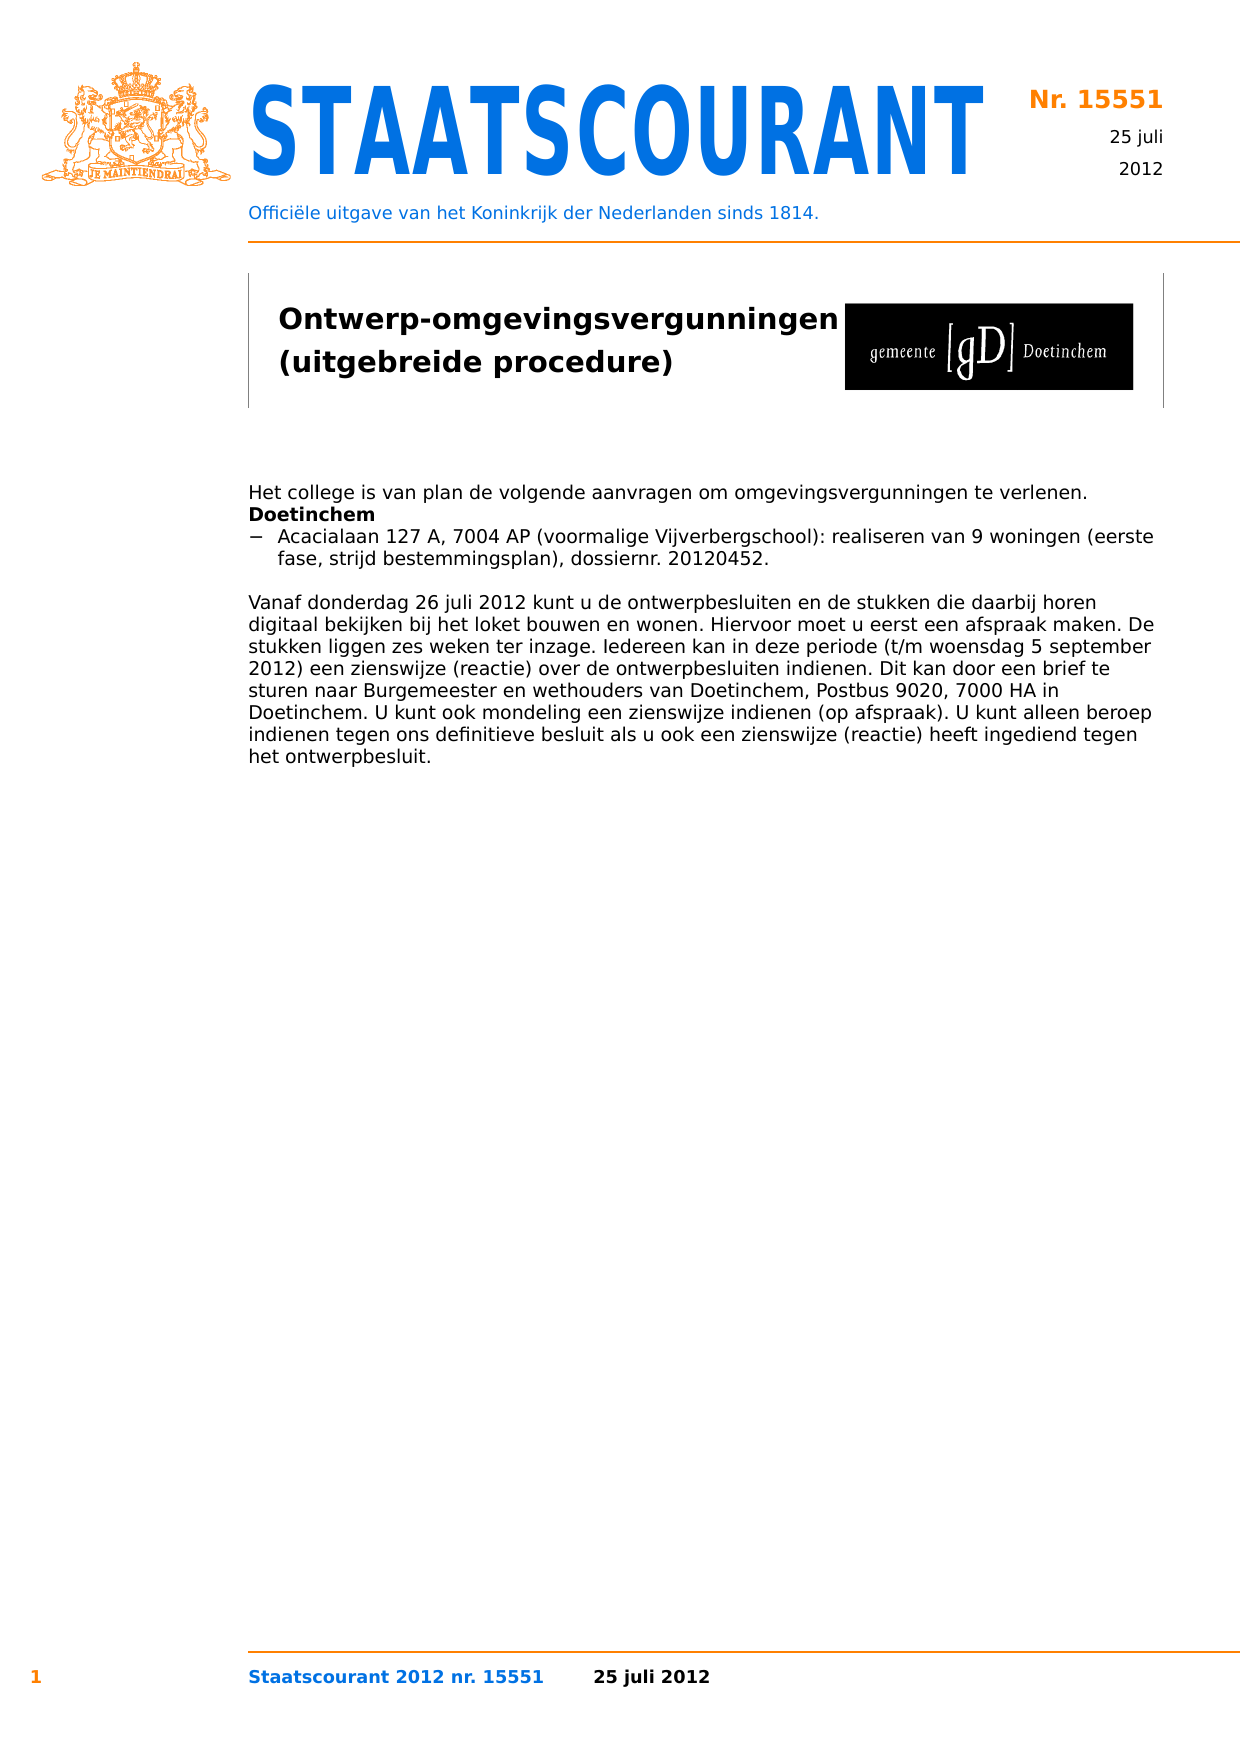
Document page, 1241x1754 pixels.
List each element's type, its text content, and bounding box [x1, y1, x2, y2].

subtitle Ontwerp-omgevingsvergunningen (uitgebreide procedure) [249, 273, 1163, 408]
table_cell 2012 [998, 153, 1240, 203]
table_cell 25 juli [998, 121, 1240, 153]
text Het college is van plan de volgende aanvragen om omgevingsvergunningen te verlenen. [248, 482, 1163, 504]
text Vanaf donderdag 26 juli 2012 kunt u de ontwerpbesluiten en de stukken die daarbij horen digitaal bekijken bij het loket bouwen en wonen. Hiervoor moet u eerst een afspraak maken. De stukken liggen zes weken ter inzage. Iedereen kan in deze periode (t/m woensdag 5 september 2012) een zienswijze (reactie) over de ontwerpbesluiten indienen. Dit kan door een brief te sturen naar Burgemeester en wethouders van Doetinchem, Postbus 9020, 7000 HA in Doetinchem. U kunt ook mondeling een zienswijze indienen (op afspraak). U kunt alleen beroep indienen tegen ons definitieve besluit als u ook een zienswijze (reactie) heeft ingediend tegen het ontwerpbesluit. [248, 592, 1163, 768]
table_header STAATSCOURANT [248, 62, 998, 203]
text Doetinchem [248, 504, 1163, 526]
table_header [25, 62, 248, 241]
picture [844, 302, 1134, 391]
table_header Nr. 15551 [998, 62, 1240, 121]
picture [41, 62, 231, 186]
table_cell Officiële uitgave van het Koninkrijk der Nederlanden sinds 1814. [248, 203, 1240, 241]
text − Acacialaan 127 A, 7004 AP (voormalige Vijverbergschool): realiseren van 9 woningen (eerste fase, strijd bestemmingsplan), dossiernr. 20120452. [248, 526, 1163, 570]
